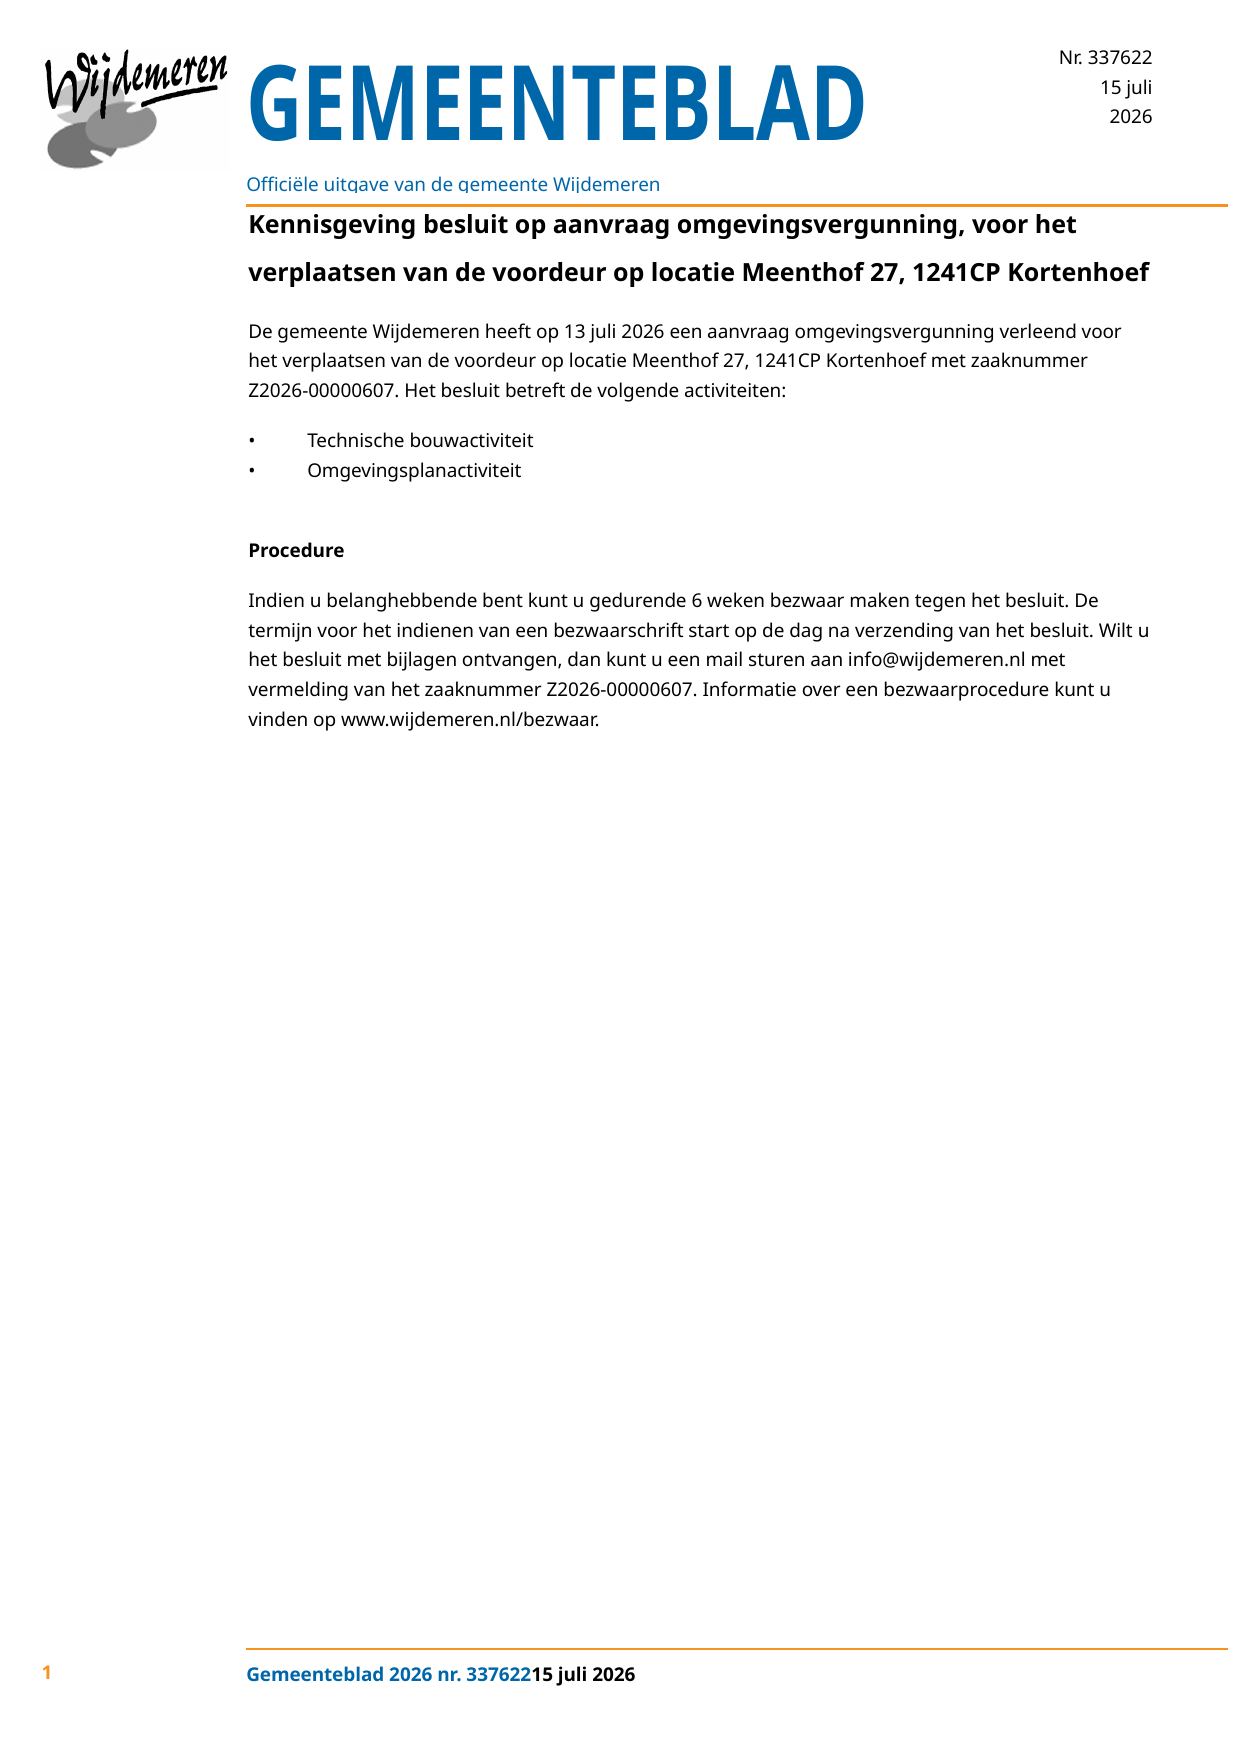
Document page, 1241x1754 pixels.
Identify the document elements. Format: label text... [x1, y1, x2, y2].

list Technische bouwactiviteit [248, 427, 1152, 453]
text Kennisgeving besluit op aanvraag omgevingsvergunning, voor het verplaatsen van de voordeur op locatie Meenthof 27, 1241CP Kortenhoef [248, 207, 1152, 288]
list Omgevingsplanactiviteit [248, 457, 1152, 483]
picture [41, 47, 231, 172]
text Procedure [248, 537, 1152, 563]
text De gemeente Wijdemeren heeft op 13 juli 2026 een aanvraag omgevingsvergunning verleend voor het verplaatsen van de voordeur op locatie Meenthof 27, 1241CP Kortenhoef met zaaknummer Z2026-00000607. Het besluit betreft de volgende activiteiten: [248, 318, 1152, 403]
text Indien u belanghebbende bent kunt u gedurende 6 weken bezwaar maken tegen het besluit. De termijn voor het indienen van een bezwaarschrift start op de dag na verzending van het besluit. Wilt u het besluit met bijlagen ontvangen, dan kunt u een mail sturen aan info@wijdemeren.nl met vermelding van het zaaknummer Z2026-00000607. Informatie over een bezwaarprocedure kunt u vinden op www.wijdemeren.nl/bezwaar. [248, 587, 1152, 732]
